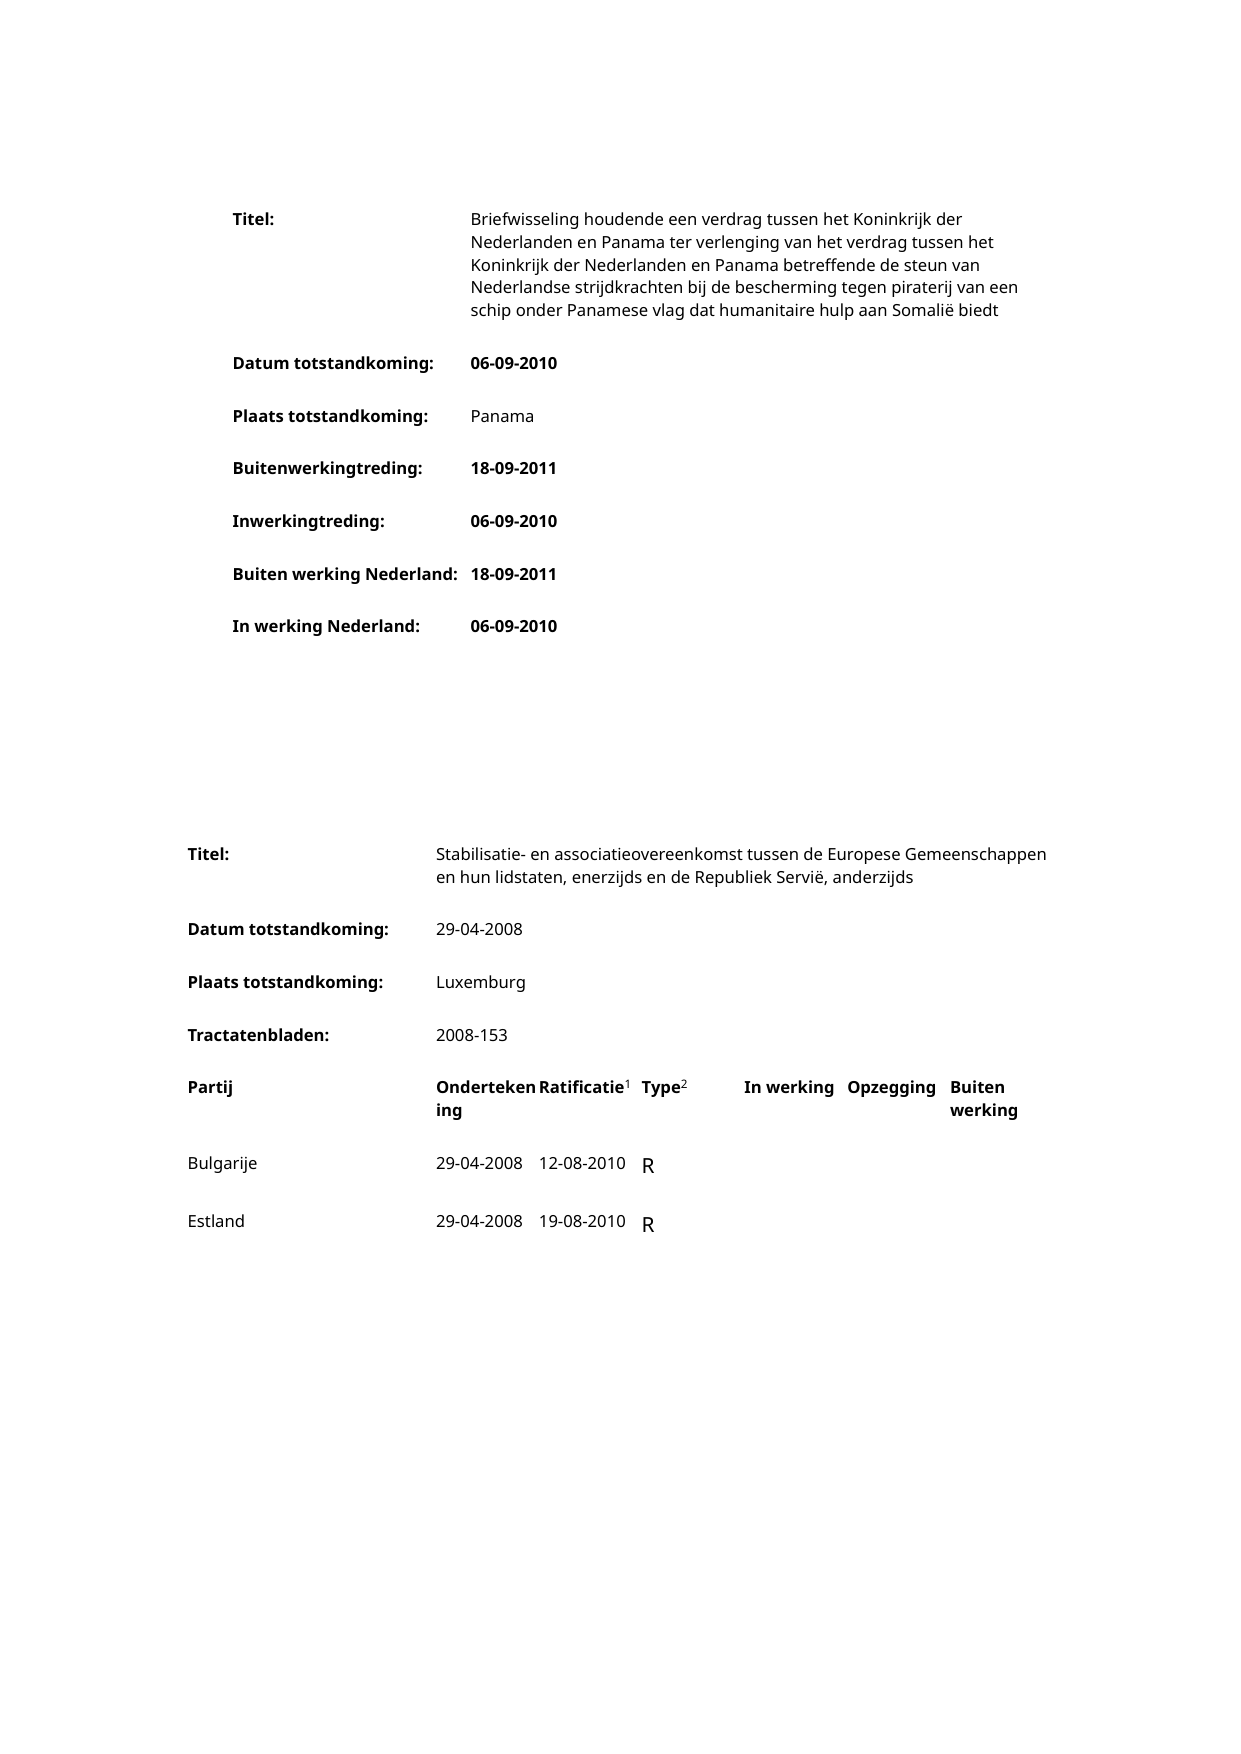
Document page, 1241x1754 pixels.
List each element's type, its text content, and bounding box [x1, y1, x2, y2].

table_cell Datum totstandkoming: [188, 918, 436, 971]
table_cell Plaats totstandkoming: [233, 404, 470, 457]
table_cell Type2 [641, 1076, 744, 1151]
table_cell 18-09-2011 [470, 562, 1053, 615]
table_cell Partij [188, 1076, 436, 1151]
table_cell Estland [188, 1210, 436, 1268]
table_cell Panama [470, 404, 1053, 457]
table_cell [744, 1210, 847, 1268]
table_cell Plaats totstandkoming: [188, 971, 436, 1023]
table_cell [847, 1210, 950, 1268]
table_cell Datum totstandkoming: [233, 351, 470, 404]
table_cell 06-09-2010 [470, 615, 1053, 668]
table_cell [744, 1151, 847, 1210]
table_cell [233, 668, 1053, 726]
table_cell 29-04-2008 [436, 1151, 539, 1210]
table_cell Opzegging [847, 1076, 950, 1151]
table_cell In werking [744, 1076, 847, 1151]
table_header Titel: [188, 843, 436, 918]
table_cell Ondertekening [436, 1076, 539, 1151]
table_cell 06-09-2010 [470, 351, 1053, 404]
table_cell Inwerkingtreding: [233, 510, 470, 562]
table_header Stabilisatie- en associatieovereenkomst tussen de Europese Gemeenschappen en hun lidstaten, enerzijds en de Republiek Servië, anderzijds [436, 843, 1053, 918]
table_cell 29-04-2008 [436, 918, 1053, 971]
table_cell Ratificatie1 [539, 1076, 641, 1151]
table_cell Luxemburg [436, 971, 1053, 1023]
table_cell Bulgarije [188, 1151, 436, 1210]
table_cell 12-08-2010 [539, 1151, 641, 1210]
table_cell [950, 1210, 1053, 1268]
table_cell Buiten werking [950, 1076, 1053, 1151]
table_cell R [641, 1210, 744, 1268]
table_cell [950, 1151, 1053, 1210]
table_cell 19-08-2010 [539, 1210, 641, 1268]
table_cell 29-04-2008 [436, 1210, 539, 1268]
table_header Briefwisseling houdende een verdrag tussen het Koninkrijk der Nederlanden en Panama ter verlenging van het verdrag tussen het Koninkrijk der Nederlanden en Panama betreffende de steun van Nederlandse strijdkrachten bij de bescherming tegen piraterij van een schip onder Panamese vlag dat humanitaire hulp aan Somalië biedt [470, 208, 1053, 351]
table_cell In werking Nederland: [233, 615, 470, 668]
table_cell 18-09-2011 [470, 457, 1053, 509]
table_cell Tractatenbladen: [188, 1023, 436, 1076]
table_cell [847, 1151, 950, 1210]
table_cell Buiten werking Nederland: [233, 562, 470, 615]
table_cell 06-09-2010 [470, 510, 1053, 562]
table_cell 2008-153 [436, 1023, 1053, 1076]
table_cell R [641, 1151, 744, 1210]
table_cell Buitenwerkingtreding: [233, 457, 470, 509]
table_header Titel: [233, 208, 470, 351]
